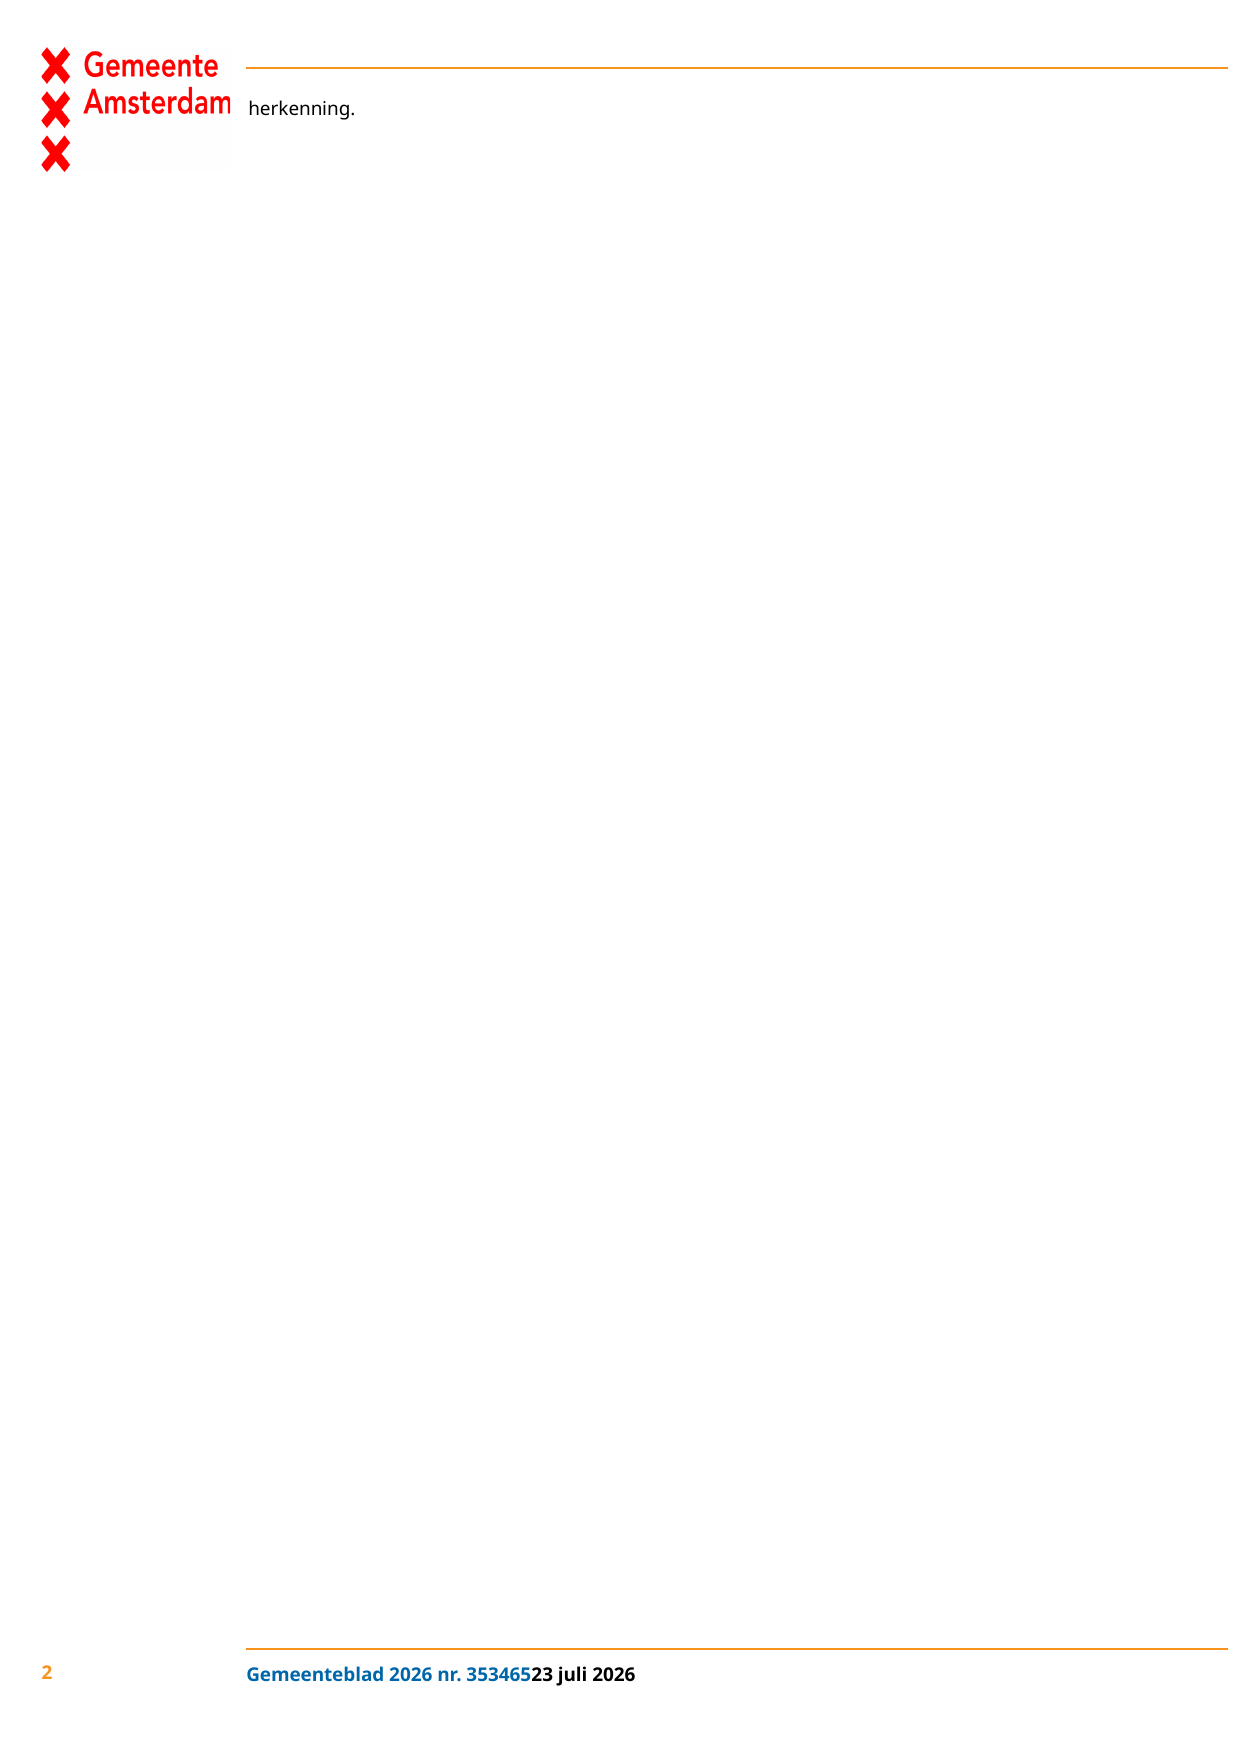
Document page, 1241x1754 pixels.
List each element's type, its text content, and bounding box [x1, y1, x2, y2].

text herkenning. [248, 95, 1152, 121]
picture [41, 47, 231, 172]
